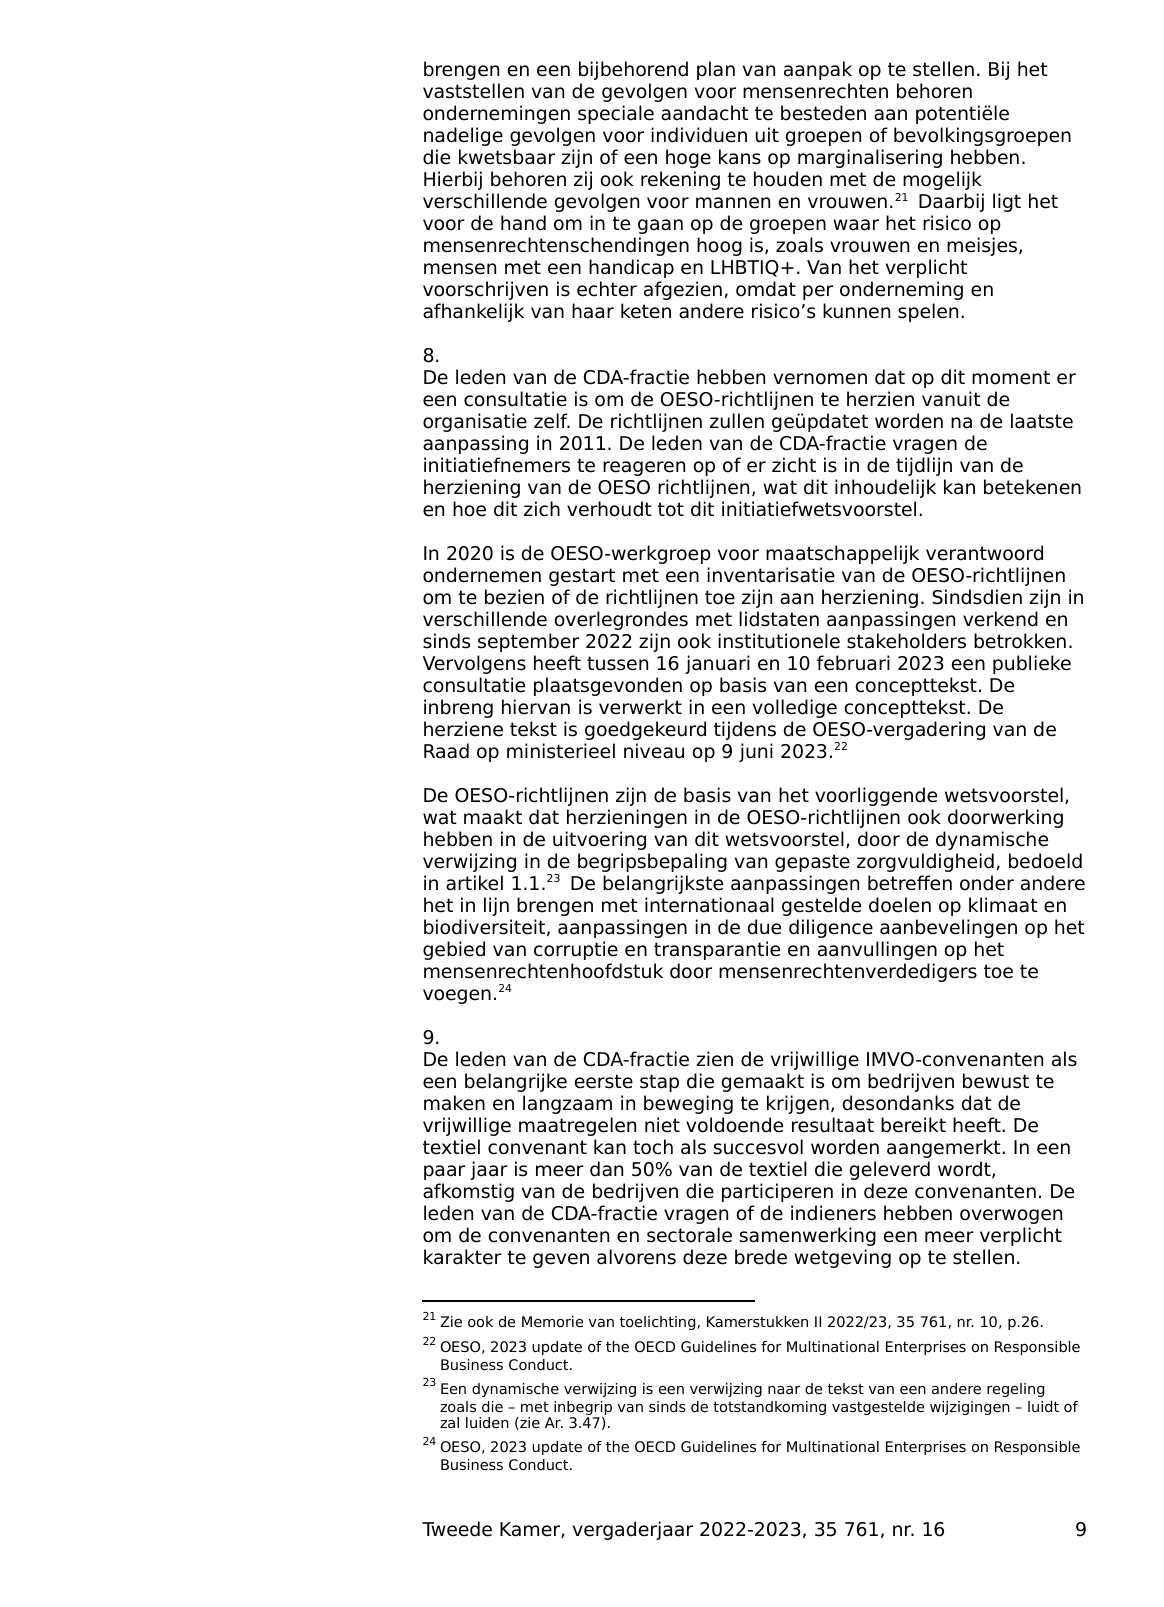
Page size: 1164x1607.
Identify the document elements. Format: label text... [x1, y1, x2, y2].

text OESO, 2023 update of the OECD Guidelines for Multinational Enterprises on Responsible Business Conduct. [422, 1435, 1087, 1474]
text Een dynamische verwijzing is een verwijzing naar de tekst van een andere regeling zoals die – met inbegrip van sinds de totstandkoming vastgestelde wijzigingen – luidt of zal luiden (zie Ar. 3.47). [422, 1377, 1087, 1432]
text De leden van de CDA-fractie zien de vrijwillige IMVO-convenanten als een belangrijke eerste stap die gemaakt is om bedrijven bewust te maken en langzaam in beweging te krijgen, desondanks dat de vrijwillige maatregelen niet voldoende resultaat bereikt heeft. De textiel convenant kan toch als succesvol worden aangemerkt. In een paar jaar is meer dan 50% van de textiel die geleverd wordt, afkomstig van de bedrijven die participeren in deze convenanten. De leden van de CDA-fractie vragen of de indieners hebben overwogen om de convenanten en sectorale samenwerking een meer verplicht karakter te geven alvorens deze brede wetgeving op te stellen. [422, 1049, 1087, 1269]
text De leden van de CDA-fractie hebben vernomen dat op dit moment er een consultatie is om de OESO-richtlijnen te herzien vanuit de organisatie zelf. De richtlijnen zullen geüpdatet worden na de laatste aanpassing in 2011. De leden van de CDA-fractie vragen de initiatiefnemers te reageren op of er zicht is in de tijdlijn van de herziening van de OESO richtlijnen, wat dit inhoudelijk kan betekenen en hoe dit zich verhoudt tot dit initiatiefwetsvoorstel. [422, 367, 1087, 521]
text Zie ook de Memorie van toelichting, Kamerstukken II 2022/23, 35 761, nr. 10, p.26. [422, 1310, 1087, 1332]
text 9. [422, 1027, 1087, 1049]
text brengen en een bijbehorend plan van aanpak op te stellen. Bij het vaststellen van de gevolgen voor mensenrechten behoren ondernemingen speciale aandacht te besteden aan potentiële nadelige gevolgen voor individuen uit groepen of bevolkingsgroepen die kwetsbaar zijn of een hoge kans op marginalisering hebben. Hierbij behoren zij ook rekening te houden met de mogelijk verschillende gevolgen voor mannen en vrouwen. Daarbij ligt het voor de hand om in te gaan op de groepen waar het risico op mensenrechtenschendingen hoog is, zoals vrouwen en meisjes, mensen met een handicap en LHBTIQ+. Van het verplicht voorschrijven is echter afgezien, omdat per onderneming en afhankelijk van haar keten andere risico’s kunnen spelen. [422, 59, 1087, 323]
text De OESO-richtlijnen zijn de basis van het voorliggende wetsvoorstel, wat maakt dat herzieningen in de OESO-richtlijnen ook doorwerking hebben in de uitvoering van dit wetsvoorstel, door de dynamische verwijzing in de begripsbepaling van gepaste zorgvuldigheid, bedoeld in artikel 1.1. De belangrijkste aanpassingen betreffen onder andere het in lijn brengen met internationaal gestelde doelen op klimaat en biodiversiteit, aanpassingen in de due diligence aanbevelingen op het gebied van corruptie en transparantie en aanvullingen op het mensenrechtenhoofdstuk door mensenrechtenverdedigers toe te voegen. [422, 785, 1087, 1005]
text 8. [422, 345, 1087, 367]
text OESO, 2023 update of the OECD Guidelines for Multinational Enterprises on Responsible Business Conduct. [422, 1335, 1087, 1374]
text In 2020 is de OESO-werkgroep voor maatschappelijk verantwoord ondernemen gestart met een inventarisatie van de OESO-richtlijnen om te bezien of de richtlijnen toe zijn aan herziening. Sindsdien zijn in verschillende overlegrondes met lidstaten aanpassingen verkend en sinds september 2022 zijn ook institutionele stakeholders betrokken. Vervolgens heeft tussen 16 januari en 10 februari 2023 een publieke consultatie plaatsgevonden op basis van een concepttekst. De inbreng hiervan is verwerkt in een volledige concepttekst. De herziene tekst is goedgekeurd tijdens de OESO-vergadering van de Raad op ministerieel niveau op 9 juni 2023. [422, 543, 1087, 763]
